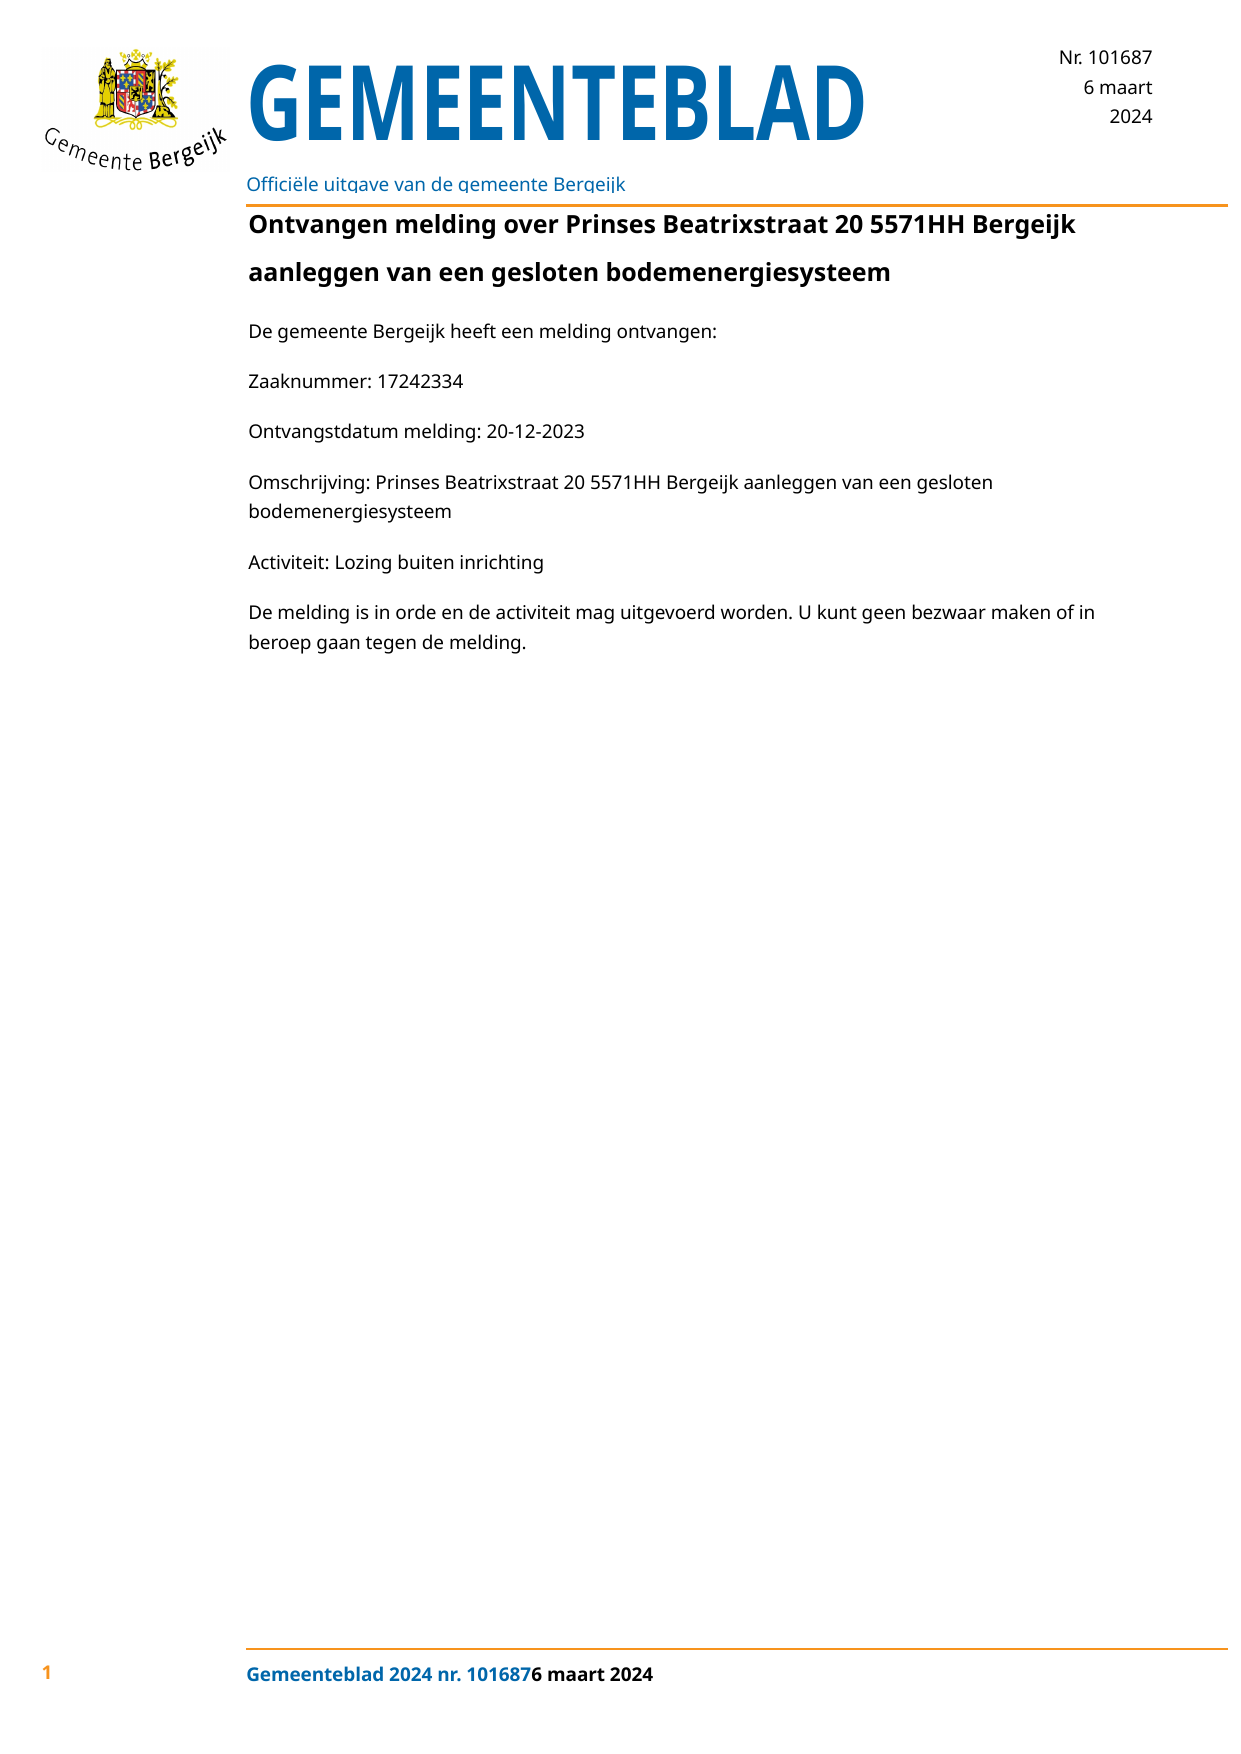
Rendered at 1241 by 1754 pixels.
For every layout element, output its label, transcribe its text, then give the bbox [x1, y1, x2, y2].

text Zaaknummer: 17242334 [248, 368, 1152, 394]
text Ontvangen melding over Prinses Beatrixstraat 20 5571HH Bergeijk aanleggen van een gesloten bodemenergiesysteem [248, 207, 1152, 288]
text Omschrijving: Prinses Beatrixstraat 20 5571HH Bergeijk aanleggen van een gesloten bodemenergiesysteem [248, 469, 1152, 524]
text De gemeente Bergeijk heeft een melding ontvangen: [248, 318, 1152, 344]
picture [41, 47, 231, 172]
text Ontvangstdatum melding: 20-12-2023 [248, 419, 1152, 444]
text De melding is in orde en de activiteit mag uitgevoerd worden. U kunt geen bezwaar maken of in beroep gaan tegen de melding. [248, 599, 1152, 655]
text Activiteit: Lozing buiten inrichting [248, 549, 1152, 575]
